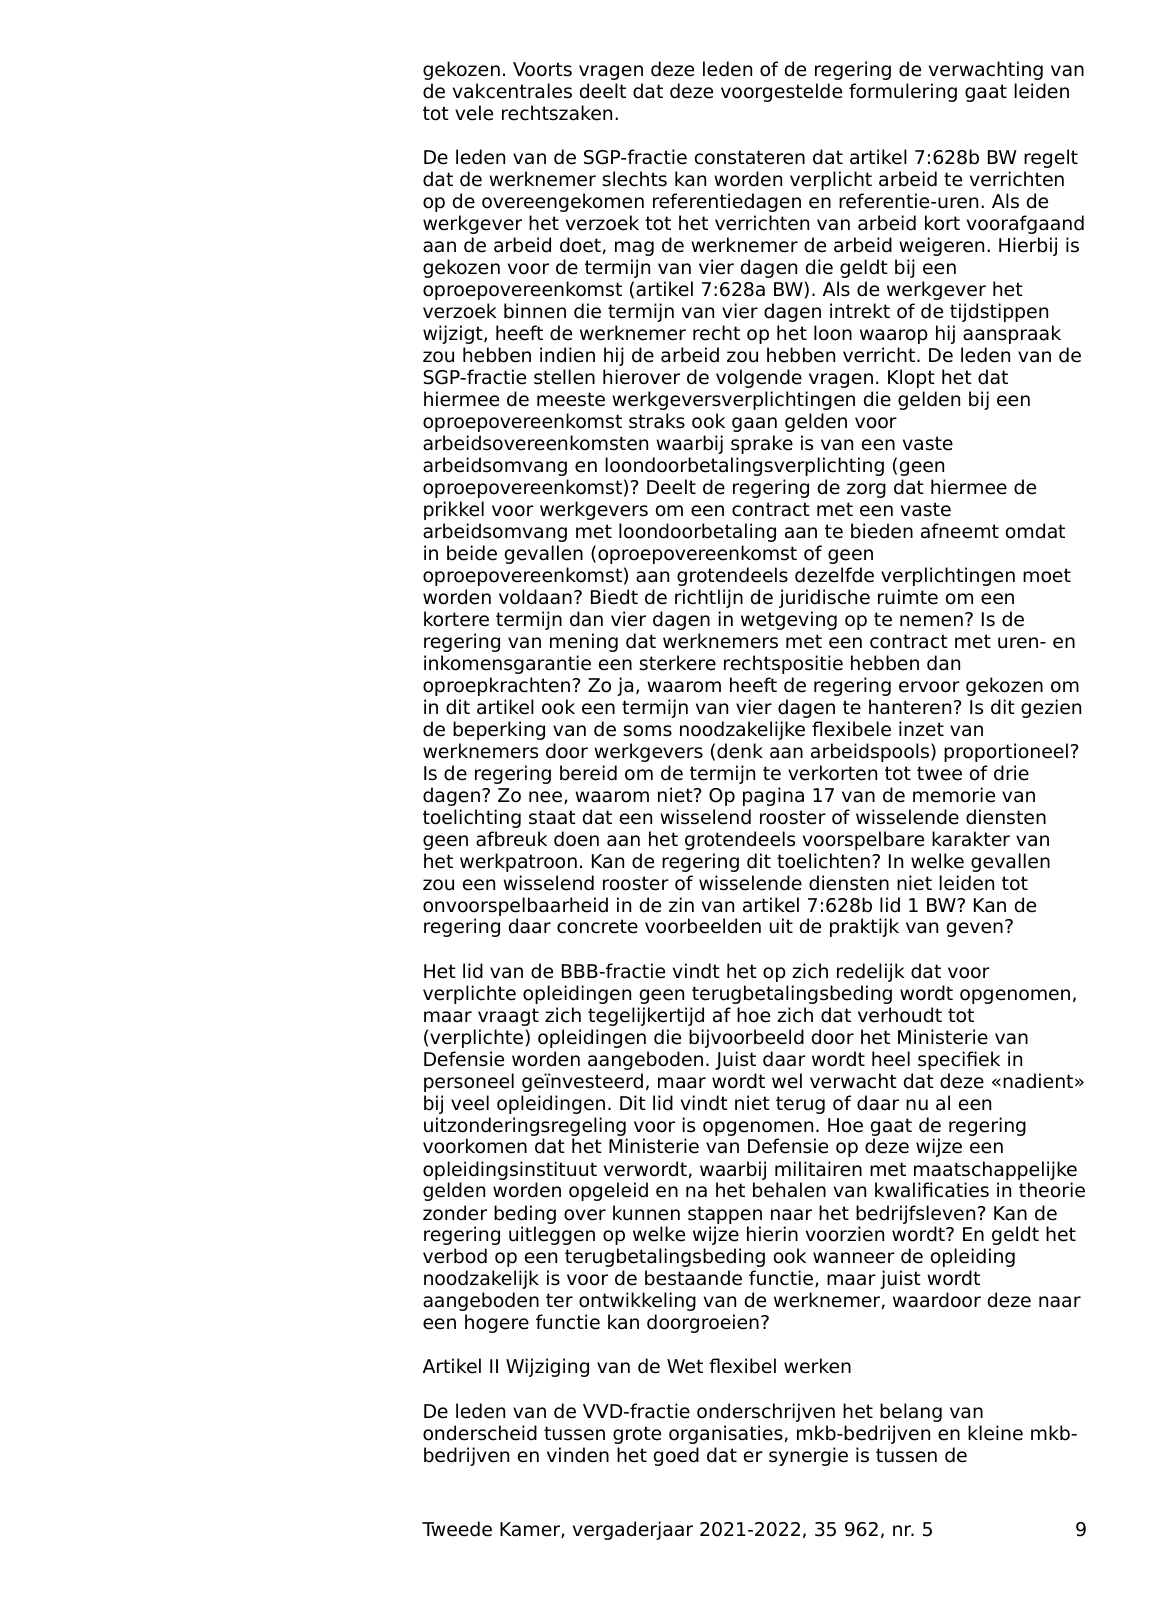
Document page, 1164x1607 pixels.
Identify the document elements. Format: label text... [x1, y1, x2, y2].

text gekozen. Voorts vragen deze leden of de regering de verwachting van de vakcentrales deelt dat deze voorgestelde formulering gaat leiden tot vele rechtszaken. [422, 59, 1087, 125]
text Het lid van de BBB-fractie vindt het op zich redelijk dat voor verplichte opleidingen geen terugbetalingsbeding wordt opgenomen, maar vraagt zich tegelijkertijd af hoe zich dat verhoudt tot (verplichte) opleidingen die bijvoorbeeld door het Ministerie van Defensie worden aangeboden. Juist daar wordt heel specifiek in personeel geïnvesteerd, maar wordt wel verwacht dat deze «nadient» bij veel opleidingen. Dit lid vindt niet terug of daar nu al een uitzonderingsregeling voor is opgenomen. Hoe gaat de regering voorkomen dat het Ministerie van Defensie op deze wijze een opleidingsinstituut verwordt, waarbij militairen met maatschappelijke gelden worden opgeleid en na het behalen van kwalificaties in theorie zonder beding over kunnen stappen naar het bedrijfsleven? Kan de regering uitleggen op welke wijze hierin voorzien wordt? En geldt het verbod op een terugbetalingsbeding ook wanneer de opleiding noodzakelijk is voor de bestaande functie, maar juist wordt aangeboden ter ontwikkeling van de werknemer, waardoor deze naar een hogere functie kan doorgroeien? [422, 961, 1087, 1334]
subtitle Artikel II Wijziging van de Wet flexibel werken [422, 1356, 1087, 1378]
text De leden van de VVD-fractie onderschrijven het belang van onderscheid tussen grote organisaties, mkb-bedrijven en kleine mkb-bedrijven en vinden het goed dat er synergie is tussen de [422, 1401, 1087, 1467]
text De leden van de SGP-fractie constateren dat artikel 7:628b BW regelt dat de werknemer slechts kan worden verplicht arbeid te verrichten op de overeengekomen referentiedagen en referentie-uren. Als de werkgever het verzoek tot het verrichten van arbeid kort voorafgaand aan de arbeid doet, mag de werknemer de arbeid weigeren. Hierbij is gekozen voor de termijn van vier dagen die geldt bij een oproepovereenkomst (artikel 7:628a BW). Als de werkgever het verzoek binnen die termijn van vier dagen intrekt of de tijdstippen wijzigt, heeft de werknemer recht op het loon waarop hij aanspraak zou hebben indien hij de arbeid zou hebben verricht. De leden van de SGP-fractie stellen hierover de volgende vragen. Klopt het dat hiermee de meeste werkgeversverplichtingen die gelden bij een oproepovereenkomst straks ook gaan gelden voor arbeidsovereenkomsten waarbij sprake is van een vaste arbeidsomvang en loondoorbetalingsverplichting (geen oproepovereenkomst)? Deelt de regering de zorg dat hiermee de prikkel voor werkgevers om een contract met een vaste arbeidsomvang met loondoorbetaling aan te bieden afneemt omdat in beide gevallen (oproepovereenkomst of geen oproepovereenkomst) aan grotendeels dezelfde verplichtingen moet worden voldaan? Biedt de richtlijn de juridische ruimte om een kortere termijn dan vier dagen in wetgeving op te nemen? Is de regering van mening dat werknemers met een contract met uren- en inkomensgarantie een sterkere rechtspositie hebben dan oproepkrachten? Zo ja, waarom heeft de regering ervoor gekozen om in dit artikel ook een termijn van vier dagen te hanteren? Is dit gezien de beperking van de soms noodzakelijke flexibele inzet van werknemers door werkgevers (denk aan arbeidspools) proportioneel? Is de regering bereid om de termijn te verkorten tot twee of drie dagen? Zo nee, waarom niet? Op pagina 17 van de memorie van toelichting staat dat een wisselend rooster of wisselende diensten geen afbreuk doen aan het grotendeels voorspelbare karakter van het werkpatroon. Kan de regering dit toelichten? In welke gevallen zou een wisselend rooster of wisselende diensten niet leiden tot onvoorspelbaarheid in de zin van artikel 7:628b lid 1 BW? Kan de regering daar concrete voorbeelden uit de praktijk van geven? [422, 147, 1087, 938]
